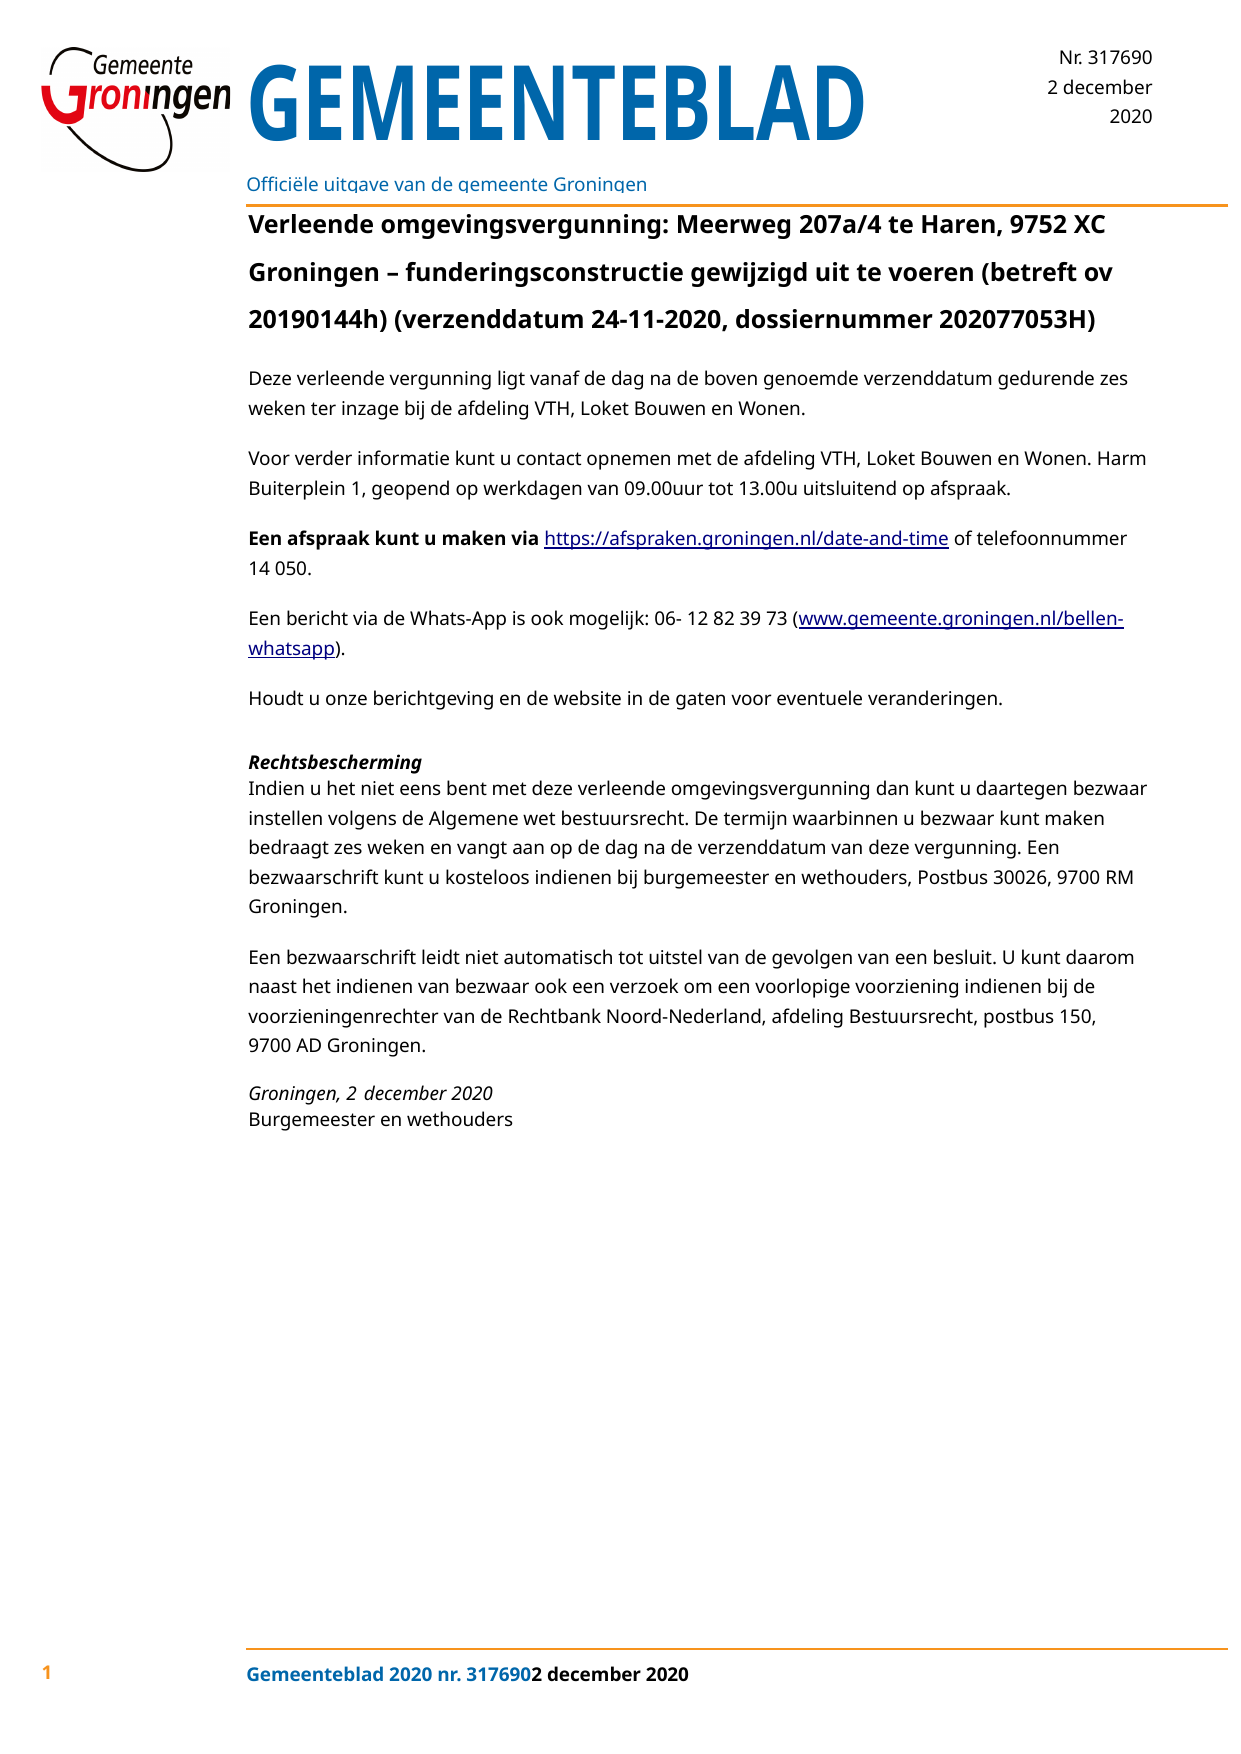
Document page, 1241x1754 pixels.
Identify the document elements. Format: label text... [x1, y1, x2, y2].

text Deze verleende vergunning ligt vanaf de dag na de boven genoemde verzenddatum gedurende zes weken ter inzage bij de afdeling VTH, Loket Bouwen en Wonen. [248, 366, 1152, 421]
text Houdt u onze berichtgeving en de website in de gaten voor eventuele veranderingen. [248, 686, 1152, 711]
text Burgemeester en wethouders [248, 1106, 1152, 1132]
text Een afspraak kunt u maken via https://afspraken.groningen.nl/date-and-time of telefoonnummer 14 050. [248, 526, 1152, 581]
text Een bezwaarschrift leidt niet automatisch tot uitstel van de gevolgen van een besluit. U kunt daarom naast het indienen van bezwaar ook een verzoek om een voorlopige voorziening indienen bij de voorzieningenrechter van de Rechtbank Noord-Nederland, afdeling Bestuursrecht, postbus 150, 9700 AD Groningen. [248, 944, 1152, 1058]
text Verleende omgevingsvergunning: Meerweg 207a/4 te Haren, 9752 XC Groningen – funderingsconstructie gewijzigd uit te voeren (betreft ov 20190144h) (verzenddatum 24-11-2020, dossiernummer 202077053H) [248, 207, 1152, 336]
text Een bericht via de Whats-App is ook mogelijk: 06- 12 82 39 73 (www.gemeente.groningen.nl/bellen-whatsapp). [248, 606, 1152, 661]
text Indien u het niet eens bent met deze verleende omgevingsvergunning dan kunt u daartegen bezwaar instellen volgens de Algemene wet bestuursrecht. De termijn waarbinnen u bezwaar kunt maken bedraagt zes weken en vangt aan op de dag na de verzenddatum van deze vergunning. Een bezwaarschrift kunt u kosteloos indienen bij burgemeester en wethouders, Postbus 30026, 9700 RM Groningen. [248, 775, 1152, 919]
text Rechtsbescherming [248, 749, 1152, 775]
picture [41, 47, 231, 172]
text Voor verder informatie kunt u contact opnemen met de afdeling VTH, Loket Bouwen en Wonen. Harm Buiterplein 1, geopend op werkdagen van 09.00uur tot 13.00u uitsluitend op afspraak. [248, 446, 1152, 501]
text Groningen, 2 december 2020 [248, 1081, 1152, 1106]
